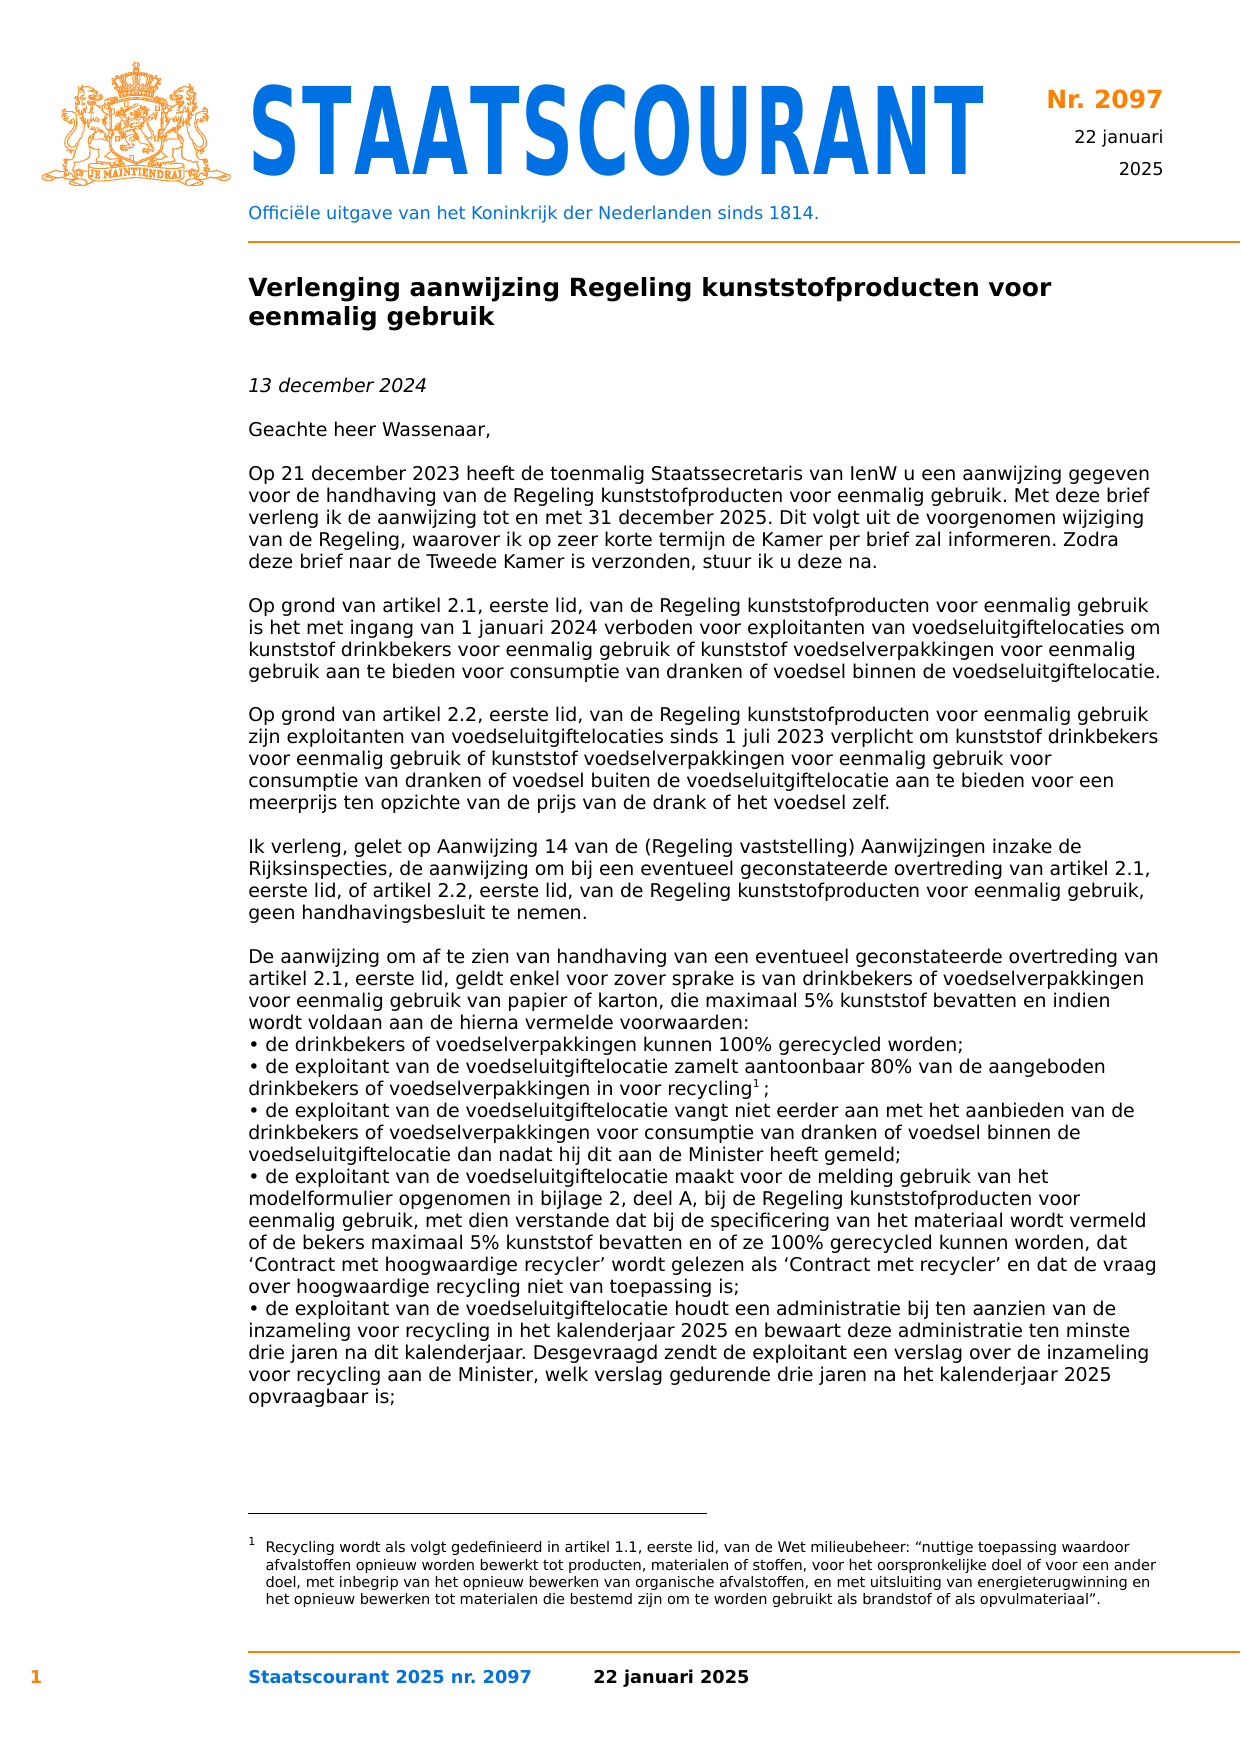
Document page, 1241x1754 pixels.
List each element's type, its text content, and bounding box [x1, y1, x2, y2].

table_cell 2025 [998, 153, 1240, 203]
picture [41, 62, 231, 186]
text Ik verleng, gelet op Aanwijzing 14 van de (Regeling vaststelling) Aanwijzingen inzake de Rijksinspecties, de aanwijzing om bij een eventueel geconstateerde overtreding van artikel 2.1, eerste lid, of artikel 2.2, eerste lid, van de Regeling kunststofproducten voor eenmalig gebruik, geen handhavingsbesluit te nemen. [248, 836, 1163, 924]
text Geachte heer Wassenaar, [248, 419, 1163, 441]
text • de drinkbekers of voedselverpakkingen kunnen 100% gerecycled worden; [248, 1034, 1163, 1056]
table_header STAATSCOURANT [248, 62, 998, 203]
table_header Nr. 2097 [998, 62, 1240, 121]
text Op 21 december 2023 heeft de toenmalig Staatssecretaris van IenW u een aanwijzing gegeven voor de handhaving van de Regeling kunststofproducten voor eenmalig gebruik. Met deze brief verleng ik de aanwijzing tot en met 31 december 2025. Dit volgt uit de voorgenomen wijziging van de Regeling, waarover ik op zeer korte termijn de Kamer per brief zal informeren. Zodra deze brief naar de Tweede Kamer is verzonden, stuur ik u deze na. [248, 463, 1163, 573]
text • de exploitant van de voedseluitgiftelocatie houdt een administratie bij ten aanzien van de inzameling voor recycling in het kalenderjaar 2025 en bewaart deze administratie ten minste drie jaren na dit kalenderjaar. Desgevraagd zendt de exploitant een verslag over de inzameling voor recycling aan de Minister, welk verslag gedurende drie jaren na het kalenderjaar 2025 opvraagbaar is; [248, 1298, 1163, 1407]
text • de exploitant van de voedseluitgiftelocatie zamelt aantoonbaar 80% van de aangeboden drinkbekers of voedselverpakkingen in voor recycling; [248, 1056, 1163, 1100]
text • de exploitant van de voedseluitgiftelocatie vangt niet eerder aan met het aanbieden van de drinkbekers of voedselverpakkingen voor consumptie van dranken of voedsel binnen de voedseluitgiftelocatie dan nadat hij dit aan de Minister heeft gemeld; [248, 1100, 1163, 1166]
text Op grond van artikel 2.1, eerste lid, van de Regeling kunststofproducten voor eenmalig gebruik is het met ingang van 1 januari 2024 verboden voor exploitanten van voedseluitgiftelocaties om kunststof drinkbekers voor eenmalig gebruik of kunststof voedselverpakkingen voor eenmalig gebruik aan te bieden voor consumptie van dranken of voedsel binnen de voedseluitgiftelocatie. [248, 594, 1163, 682]
text De aanwijzing om af te zien van handhaving van een eventueel geconstateerde overtreding van artikel 2.1, eerste lid, geldt enkel voor zover sprake is van drinkbekers of voedselverpakkingen voor eenmalig gebruik van papier of karton, die maximaal 5% kunststof bevatten en indien wordt voldaan aan de hierna vermelde voorwaarden: [248, 946, 1163, 1034]
table_header [25, 62, 248, 241]
text • de exploitant van de voedseluitgiftelocatie maakt voor de melding gebruik van het modelformulier opgenomen in bijlage 2, deel A, bij de Regeling kunststofproducten voor eenmalig gebruik, met dien verstande dat bij de specificering van het materiaal wordt vermeld of de bekers maximaal 5% kunststof bevatten en of ze 100% gerecycled kunnen worden, dat ‘Contract met hoogwaardige recycler’ wordt gelezen als ‘Contract met recycler’ en dat de vraag over hoogwaardige recycling niet van toepassing is; [248, 1166, 1163, 1298]
table_cell 22 januari [998, 121, 1240, 153]
text 13 december 2024 [248, 375, 1163, 397]
subtitle Verlenging aanwijzing Regeling kunststofproducten voor eenmalig gebruik [248, 273, 1163, 331]
text Recycling wordt als volgt gedefinieerd in artikel 1.1, eerste lid, van de Wet milieubeheer: “nuttige toepassing waardoor afvalstoffen opnieuw worden bewerkt tot producten, materialen of stoffen, voor het oorspronkelijke doel of voor een ander doel, met inbegrip van het opnieuw bewerken van organische afvalstoffen, en met uitsluiting van energieterugwinning en het opnieuw bewerken tot materialen die bestemd zijn om te worden gebruikt als brandstof of als opvulmateriaal”. [248, 1535, 1163, 1608]
table_cell Officiële uitgave van het Koninkrijk der Nederlanden sinds 1814. [248, 203, 1240, 241]
text Op grond van artikel 2.2, eerste lid, van de Regeling kunststofproducten voor eenmalig gebruik zijn exploitanten van voedseluitgiftelocaties sinds 1 juli 2023 verplicht om kunststof drinkbekers voor eenmalig gebruik of kunststof voedselverpakkingen voor eenmalig gebruik voor consumptie van dranken of voedsel buiten de voedseluitgiftelocatie aan te bieden voor een meerprijs ten opzichte van de prijs van de drank of het voedsel zelf. [248, 704, 1163, 814]
